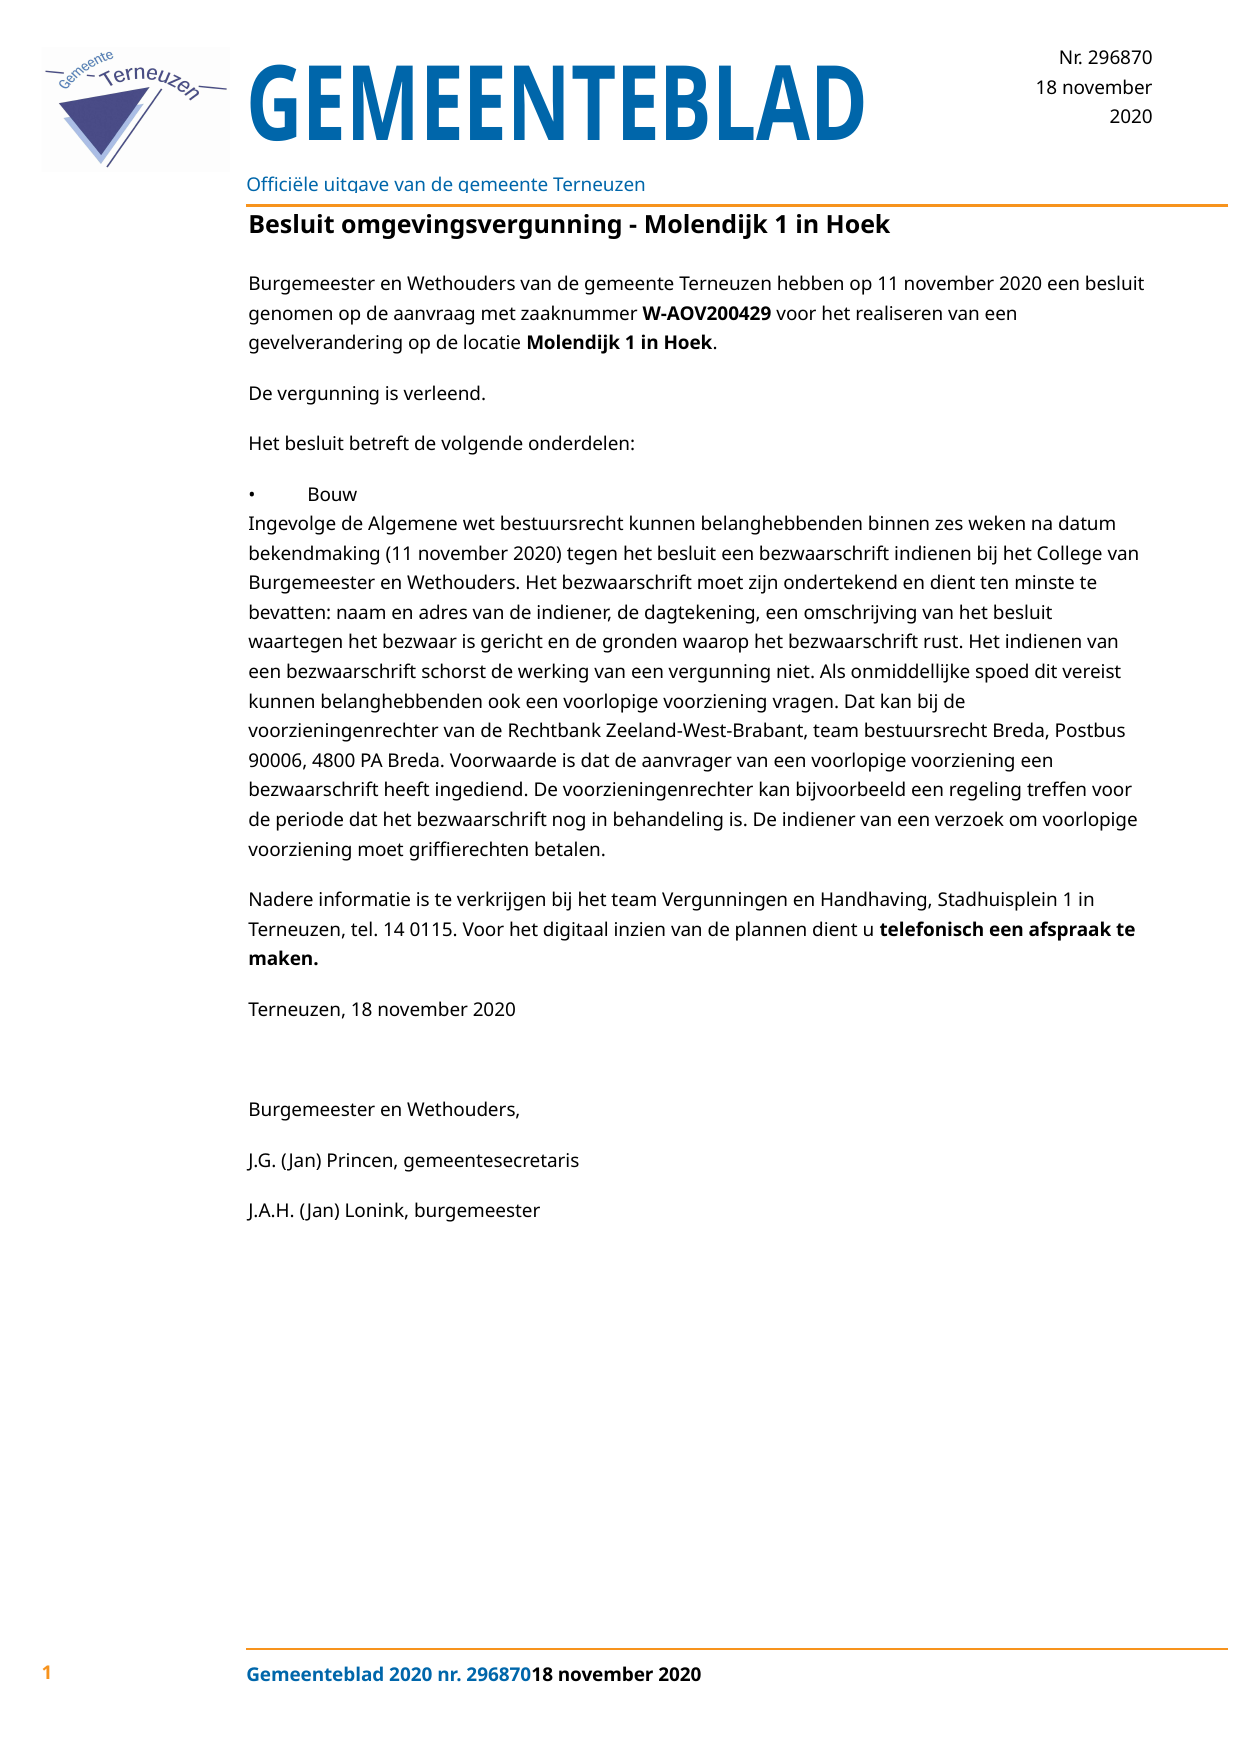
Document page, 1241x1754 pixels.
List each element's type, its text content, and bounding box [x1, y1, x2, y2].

text Nadere informatie is te verkrijgen bij het team Vergunningen en Handhaving, Stadhuisplein 1 in Terneuzen, tel. 14 0115. Voor het digitaal inzien van de plannen dient u telefonisch een afspraak te maken. [248, 886, 1152, 971]
list Bouw [248, 481, 1152, 506]
text De vergunning is verleend. [248, 380, 1152, 406]
text Burgemeester en Wethouders, [248, 1097, 1152, 1122]
text Burgemeester en Wethouders van de gemeente Terneuzen hebben op 11 november 2020 een besluit genomen op de aanvraag met zaaknummer W-AOV200429 voor het realiseren van een gevelverandering op de locatie Molendijk 1 in Hoek. [248, 270, 1152, 355]
text Terneuzen, 18 november 2020 [248, 996, 1152, 1021]
text J.A.H. (Jan) Lonink, burgemeester [248, 1197, 1152, 1223]
text Besluit omgevingsvergunning - Molendijk 1 in Hoek [248, 207, 1152, 241]
text Ingevolge de Algemene wet bestuursrecht kunnen belanghebbenden binnen zes weken na datum bekendmaking (11 november 2020) tegen het besluit een bezwaarschrift indienen bij het College van Burgemeester en Wethouders. Het bezwaarschrift moet zijn ondertekend en dient ten minste te bevatten: naam en adres van de indiener, de dagtekening, een omschrijving van het besluit waartegen het bezwaar is gericht en de gronden waarop het bezwaarschrift rust. Het indienen van een bezwaarschrift schorst de werking van een vergunning niet. Als onmiddellijke spoed dit vereist kunnen belanghebbenden ook een voorlopige voorziening vragen. Dat kan bij de voorzieningenrechter van de Rechtbank Zeeland-West-Brabant, team bestuursrecht Breda, Postbus 90006, 4800 PA Breda. Voorwaarde is dat de aanvrager van een voorlopige voorziening een bezwaarschrift heeft ingediend. De voorzieningenrechter kan bijvoorbeeld een regeling treffen voor de periode dat het bezwaarschrift nog in behandeling is. De indiener van een verzoek om voorlopige voorziening moet griffierechten betalen. [248, 510, 1152, 861]
text J.G. (Jan) Princen, gemeentesecretaris [248, 1147, 1152, 1173]
text Het besluit betreft de volgende onderdelen: [248, 430, 1152, 456]
picture [41, 47, 231, 172]
